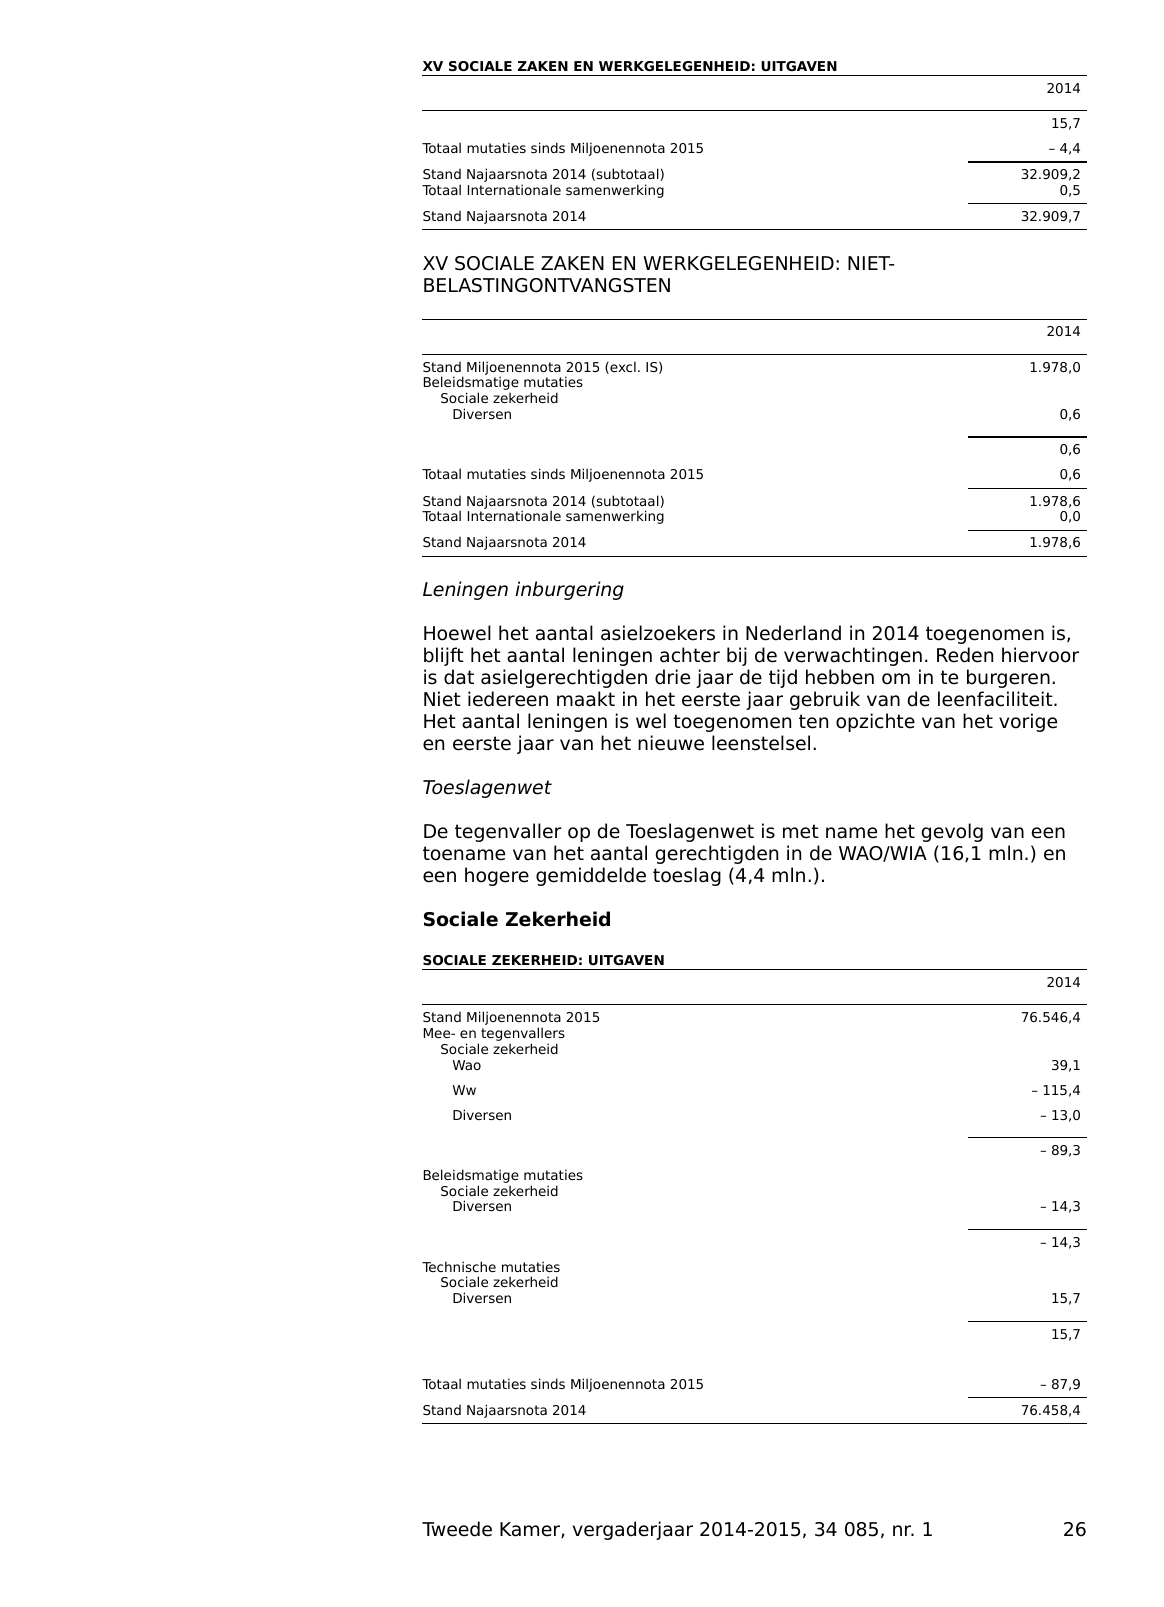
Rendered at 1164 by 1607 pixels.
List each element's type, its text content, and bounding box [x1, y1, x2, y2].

table_cell 1.978,6 [968, 489, 1087, 509]
table_cell [446, 1321, 967, 1351]
text XV SOCIALE ZAKEN EN WERKGELEGENHEID: NIET-BELASTINGONTVANGSTEN [422, 253, 1087, 297]
table_cell 2014 [968, 970, 1087, 1004]
table_cell 76.546,4 [968, 1005, 1087, 1026]
table_cell – 115,4 [968, 1082, 1087, 1107]
table_cell [968, 1026, 1087, 1042]
table_cell [422, 1351, 434, 1376]
table_cell [422, 76, 434, 110]
table_header [446, 320, 967, 354]
table_header XV SOCIALE ZAKEN EN WERKGELEGENHEID: UITGAVEN [422, 59, 1087, 75]
table_cell 32.909,2 [968, 163, 1087, 183]
table_cell 15,7 [968, 1291, 1087, 1321]
table_cell Sociale zekerheid [434, 391, 967, 407]
table_cell [422, 970, 434, 1004]
table_cell Ww [446, 1082, 967, 1107]
table_header [434, 320, 446, 354]
table_cell [422, 407, 434, 436]
table_cell [422, 1199, 434, 1229]
table_cell [422, 1137, 434, 1168]
table_cell [422, 1321, 434, 1351]
table_cell [422, 111, 434, 141]
table_cell Technische mutaties [422, 1260, 967, 1275]
table_cell – 89,3 [968, 1138, 1087, 1168]
table_cell [434, 1291, 446, 1321]
table_cell Stand Miljoenennota 2015 (excl. IS) [422, 355, 967, 375]
table_cell [434, 1082, 446, 1107]
table_cell [434, 1057, 446, 1082]
table_cell [422, 391, 434, 407]
table_cell Sociale zekerheid [434, 1184, 967, 1199]
table_cell 0,6 [968, 407, 1087, 436]
table_cell Stand Najaarsnota 2014 (subtotaal) [422, 161, 967, 183]
table_cell [434, 76, 446, 110]
table_cell [434, 1137, 446, 1168]
table_cell [968, 1184, 1087, 1199]
table_cell – 13,0 [968, 1107, 1087, 1137]
table_cell [446, 970, 967, 1004]
table_cell [968, 1260, 1087, 1275]
table_cell 76.458,4 [968, 1398, 1087, 1423]
text Hoewel het aantal asielzoekers in Nederland in 2014 toegenomen is, blijft het aantal leningen achter bij de verwachtingen. Reden hiervoor is dat asielgerechtigden drie jaar de tijd hebben om in te burgeren. Niet iedereen maakt in het eerste jaar gebruik van de leenfaciliteit. Het aantal leningen is wel toegenomen ten opzichte van het vorige en eerste jaar van het nieuwe leenstelsel. [422, 623, 1087, 755]
table_cell [422, 1042, 434, 1057]
table_cell [434, 111, 446, 141]
table_cell [422, 436, 434, 467]
table_cell 0,5 [968, 183, 1087, 203]
table_cell 15,7 [968, 1322, 1087, 1351]
table_cell [422, 1291, 434, 1321]
table_cell Stand Najaarsnota 2014 (subtotaal) [422, 488, 967, 509]
table_cell [968, 1351, 1087, 1376]
table_cell Wao [446, 1057, 967, 1082]
table_cell [434, 436, 446, 467]
table_cell [434, 1321, 446, 1351]
table_cell Diversen [446, 1291, 967, 1321]
table_cell [434, 1199, 446, 1229]
table_cell Stand Najaarsnota 2014 [422, 530, 967, 556]
table_cell Diversen [446, 407, 967, 436]
table_cell 1.978,0 [968, 355, 1087, 375]
table_cell Diversen [446, 1107, 967, 1137]
table_cell – 87,9 [968, 1376, 1087, 1397]
table_cell [446, 1351, 967, 1376]
table_cell Beleidsmatige mutaties [422, 1168, 967, 1183]
table_cell Stand Najaarsnota 2014 [422, 203, 967, 229]
table_cell Totaal mutaties sinds Miljoenennota 2015 [422, 467, 967, 488]
table_cell [422, 1275, 434, 1291]
subtitle Toeslagenwet [422, 777, 1087, 799]
table_cell 0,6 [968, 438, 1087, 467]
table_cell – 14,3 [968, 1199, 1087, 1229]
text De tegenvaller op de Toeslagenwet is met name het gevolg van een toename van het aantal gerechtigden in de WAO/WIA (16,1 mln.) en een hogere gemiddelde toeslag (4,4 mln.). [422, 821, 1087, 887]
table_header 2014 [968, 320, 1087, 354]
table_cell Sociale zekerheid [434, 1275, 967, 1291]
table_cell Mee- en tegenvallers [422, 1026, 967, 1042]
subtitle Leningen inburgering [422, 579, 1087, 601]
table_cell Totaal mutaties sinds Miljoenennota 2015 [422, 1376, 967, 1397]
table_cell [446, 1137, 967, 1168]
table_cell [434, 970, 446, 1004]
table_cell Totaal Internationale samenwerking [422, 183, 967, 203]
table_cell [968, 1168, 1087, 1183]
table_cell 15,7 [968, 111, 1087, 141]
table_cell [422, 1229, 434, 1259]
table_cell 2014 [968, 76, 1087, 110]
table_cell [968, 1042, 1087, 1057]
table_cell [968, 375, 1087, 391]
table_cell [422, 1107, 434, 1137]
table_cell Stand Najaarsnota 2014 [422, 1397, 967, 1423]
table_cell Totaal mutaties sinds Miljoenennota 2015 [422, 141, 967, 161]
table_cell Diversen [446, 1199, 967, 1229]
subtitle Sociale Zekerheid [422, 909, 1087, 931]
table_cell [434, 407, 446, 436]
table_cell 39,1 [968, 1057, 1087, 1082]
table_cell [968, 391, 1087, 407]
table_cell Totaal Internationale samenwerking [422, 509, 967, 529]
table_cell [422, 1082, 434, 1107]
table_cell 1.978,6 [968, 531, 1087, 556]
table_cell [968, 1275, 1087, 1291]
table_cell Stand Miljoenennota 2015 [422, 1005, 967, 1026]
table_header [422, 320, 434, 354]
table_cell 32.909,7 [968, 204, 1087, 229]
table_cell [434, 1351, 446, 1376]
table_cell – 4,4 [968, 141, 1087, 161]
table_cell 0,6 [968, 467, 1087, 488]
table_cell [446, 436, 967, 467]
table_cell [446, 111, 967, 141]
table_cell [422, 1184, 434, 1199]
table_cell [422, 1057, 434, 1082]
table_header SOCIALE ZEKERHEID: UITGAVEN [422, 953, 1087, 969]
table_cell – 14,3 [968, 1230, 1087, 1259]
table_cell [446, 1229, 967, 1259]
table_cell Sociale zekerheid [434, 1042, 967, 1057]
table_cell [446, 76, 967, 110]
table_cell [434, 1229, 446, 1259]
table_cell 0,0 [968, 509, 1087, 529]
table_cell [434, 1107, 446, 1137]
table_cell Beleidsmatige mutaties [422, 375, 967, 391]
